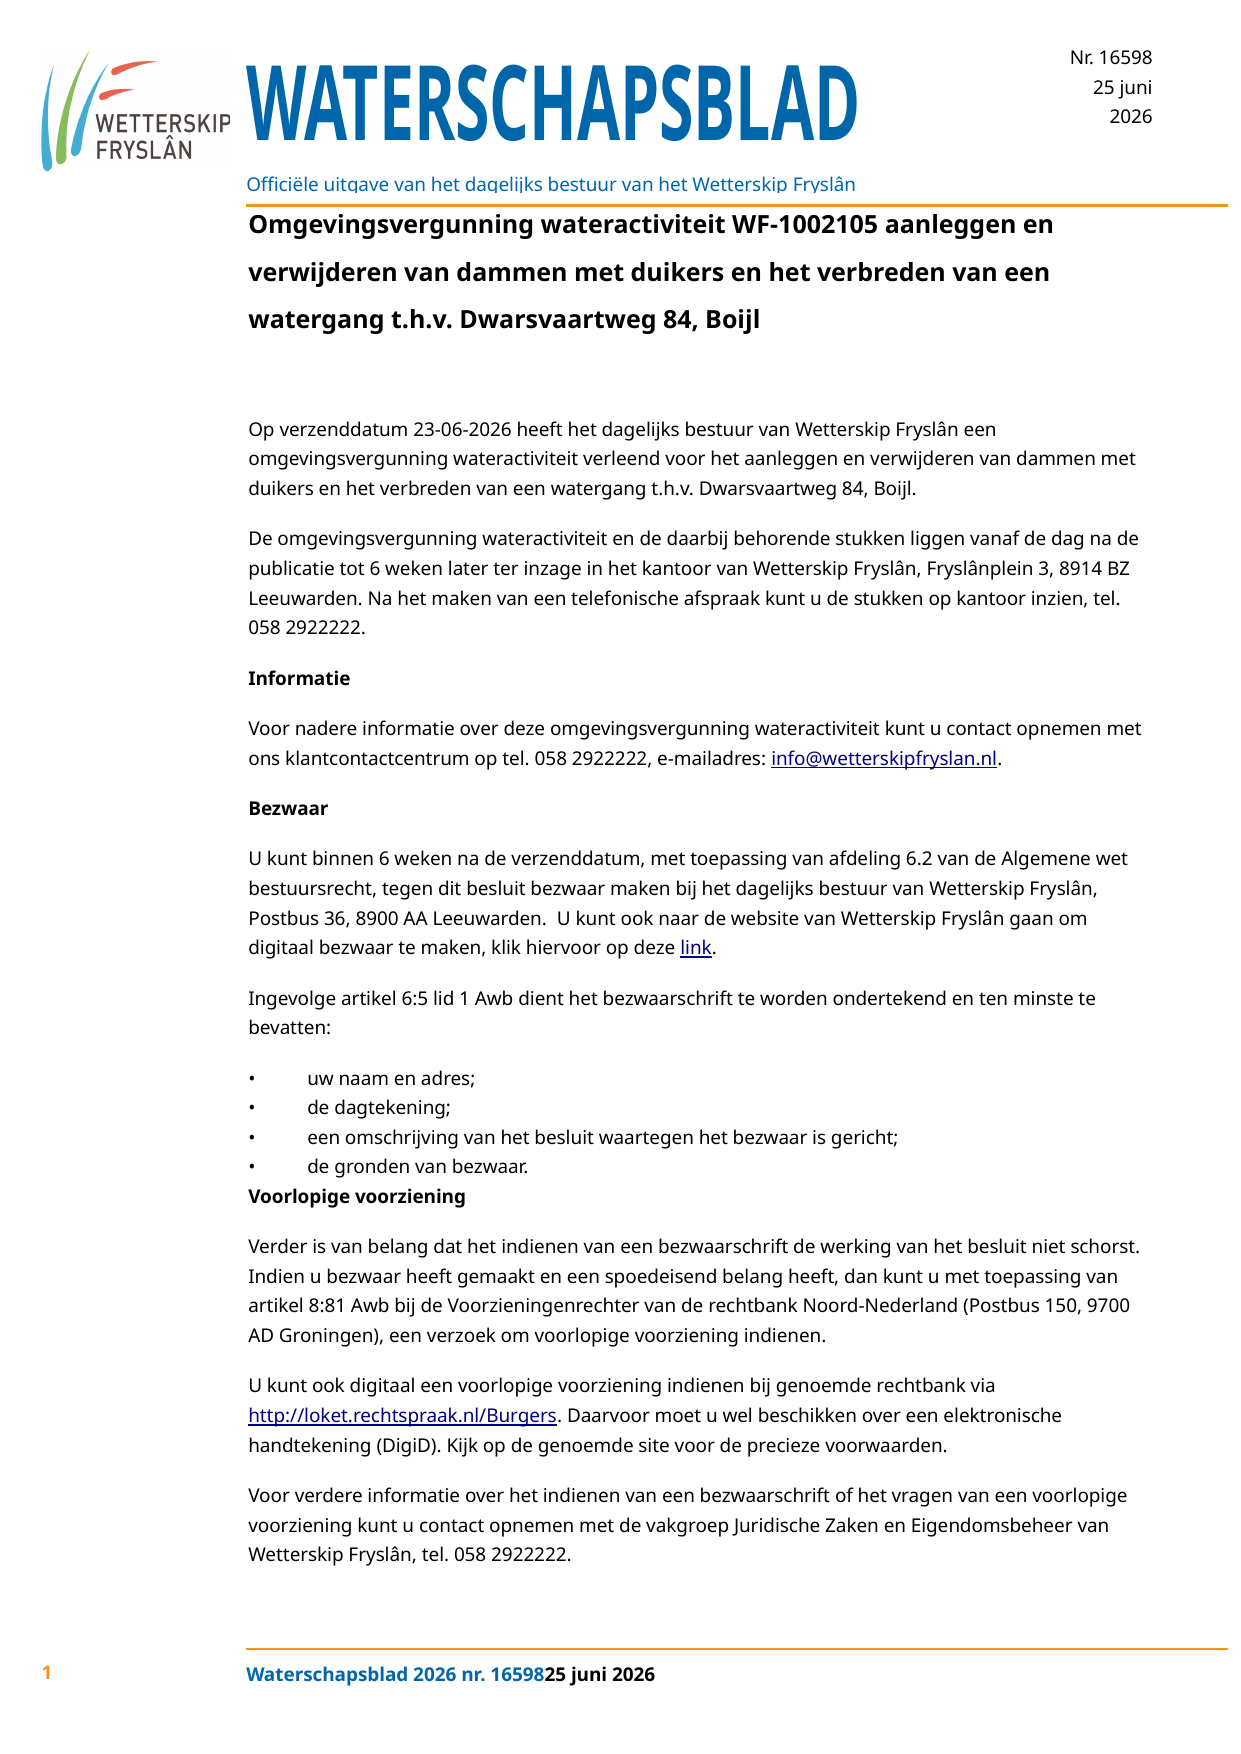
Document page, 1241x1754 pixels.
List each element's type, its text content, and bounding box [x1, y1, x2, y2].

text Voor nadere informatie over deze omgevingsvergunning wateractiviteit kunt u contact opnemen met ons klantcontactcentrum op tel. 058 2922222, e-mailadres: info@wetterskipfryslan.nl. [248, 715, 1152, 770]
list een omschrijving van het besluit waartegen het bezwaar is gericht; [248, 1124, 1152, 1149]
text Voorlopige voorziening [248, 1183, 1152, 1209]
text Omgevingsvergunning wateractiviteit WF-1002105 aanleggen en verwijderen van dammen met duikers en het verbreden van een watergang t.h.v. Dwarsvaartweg 84, Boijl [248, 207, 1152, 336]
list uw naam en adres; [248, 1065, 1152, 1090]
list de gronden van bezwaar. [248, 1153, 1152, 1179]
text Op verzenddatum 23-06-2026 heeft het dagelijks bestuur van Wetterskip Fryslân een omgevingsvergunning wateractiviteit verleend voor het aanleggen en verwijderen van dammen met duikers en het verbreden van een watergang t.h.v. Dwarsvaartweg 84, Boijl. [248, 416, 1152, 501]
text Voor verdere informatie over het indienen van een bezwaarschrift of het vragen van een voorlopige voorziening kunt u contact opnemen met de vakgroep Juridische Zaken en Eigendomsbeheer van Wetterskip Fryslân, tel. 058 2922222. [248, 1482, 1152, 1567]
text Bezwaar [248, 795, 1152, 821]
text U kunt binnen 6 weken na de verzenddatum, met toepassing van afdeling 6.2 van de Algemene wet bestuursrecht, tegen dit besluit bezwaar maken bij het dagelijks bestuur van Wetterskip Fryslân, Postbus 36, 8900 AA Leeuwarden. U kunt ook naar de website van Wetterskip Fryslân gaan om digitaal bezwaar te maken, klik hiervoor op deze link. [248, 846, 1152, 960]
picture [41, 47, 231, 172]
text U kunt ook digitaal een voorlopige voorziening indienen bij genoemde rechtbank via http://loket.rechtspraak.nl/Burgers. Daarvoor moet u wel beschikken over een elektronische handtekening (DigiD). Kijk op de genoemde site voor de precieze voorwaarden. [248, 1373, 1152, 1457]
text Ingevolge artikel 6:5 lid 1 Awb dient het bezwaarschrift te worden ondertekend en ten minste te bevatten: [248, 985, 1152, 1040]
text Informatie [248, 665, 1152, 690]
text Verder is van belang dat het indienen van een bezwaarschrift de werking van het besluit niet schorst. Indien u bezwaar heeft gemaakt en een spoedeisend belang heeft, dan kunt u met toepassing van artikel 8:81 Awb bij de Voorzieningenrechter van de rechtbank Noord-Nederland (Postbus 150, 9700 AD Groningen), een verzoek om voorlopige voorziening indienen. [248, 1233, 1152, 1348]
list de dagtekening; [248, 1094, 1152, 1120]
text De omgevingsvergunning wateractiviteit en de daarbij behorende stukken liggen vanaf de dag na de publicatie tot 6 weken later ter inzage in het kantoor van Wetterskip Fryslân, Fryslânplein 3, 8914 BZ Leeuwarden. Na het maken van een telefonische afspraak kunt u de stukken op kantoor inzien, tel. 058 2922222. [248, 526, 1152, 640]
